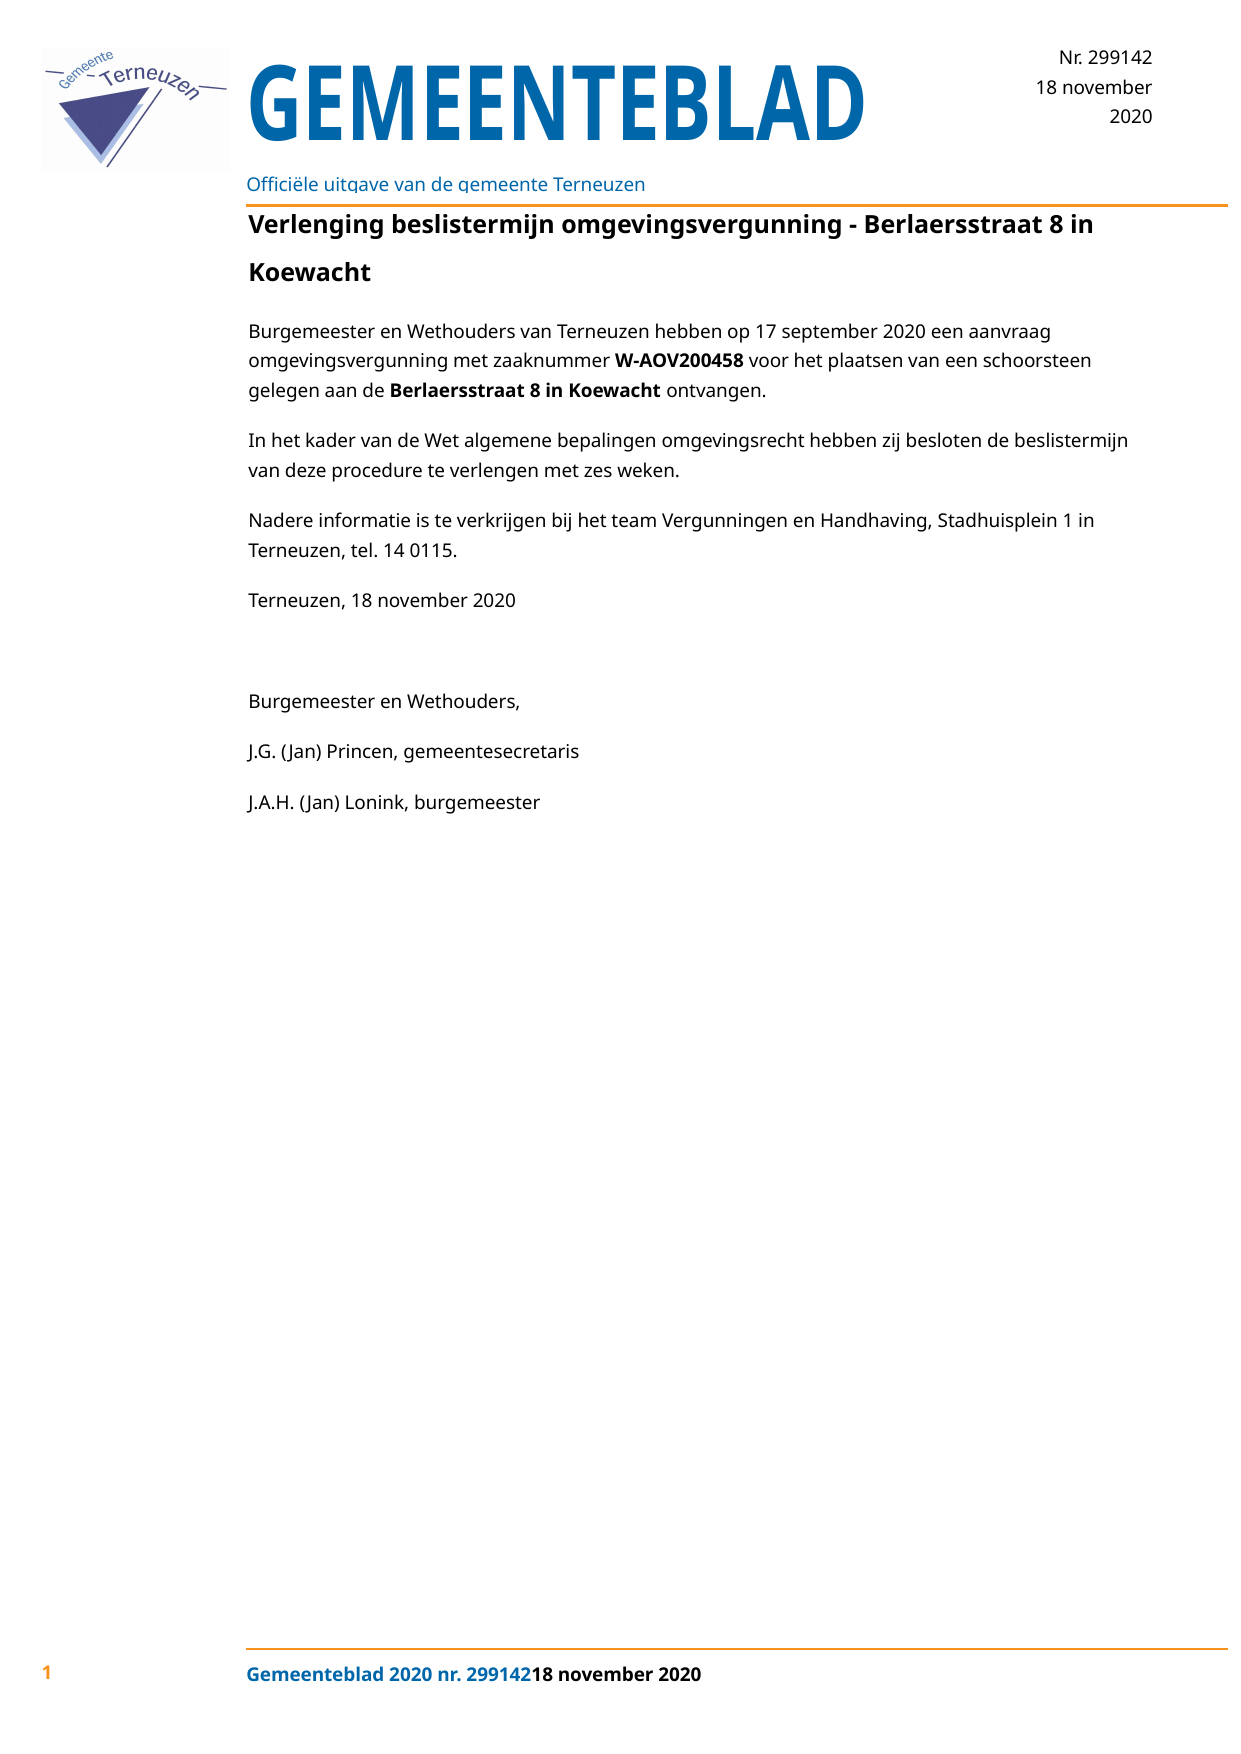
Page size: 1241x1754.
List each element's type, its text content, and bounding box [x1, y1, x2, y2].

text Nadere informatie is te verkrijgen bij het team Vergunningen en Handhaving, Stadhuisplein 1 in Terneuzen, tel. 14 0115. [248, 507, 1152, 563]
picture [41, 47, 231, 172]
text Verlenging beslistermijn omgevingsvergunning - Berlaersstraat 8 in Koewacht [248, 207, 1152, 288]
text Burgemeester en Wethouders van Terneuzen hebben op 17 september 2020 een aanvraag omgevingsvergunning met zaaknummer W-AOV200458 voor het plaatsen van een schoorsteen gelegen aan de Berlaersstraat 8 in Koewacht ontvangen. [248, 318, 1152, 403]
text In het kader van de Wet algemene bepalingen omgevingsrecht hebben zij besloten de beslistermijn van deze procedure te verlengen met zes weken. [248, 427, 1152, 483]
text J.G. (Jan) Princen, gemeentesecretaris [248, 739, 1152, 764]
text Terneuzen, 18 november 2020 [248, 587, 1152, 613]
text J.A.H. (Jan) Lonink, burgemeester [248, 789, 1152, 815]
text Burgemeester en Wethouders, [248, 688, 1152, 714]
